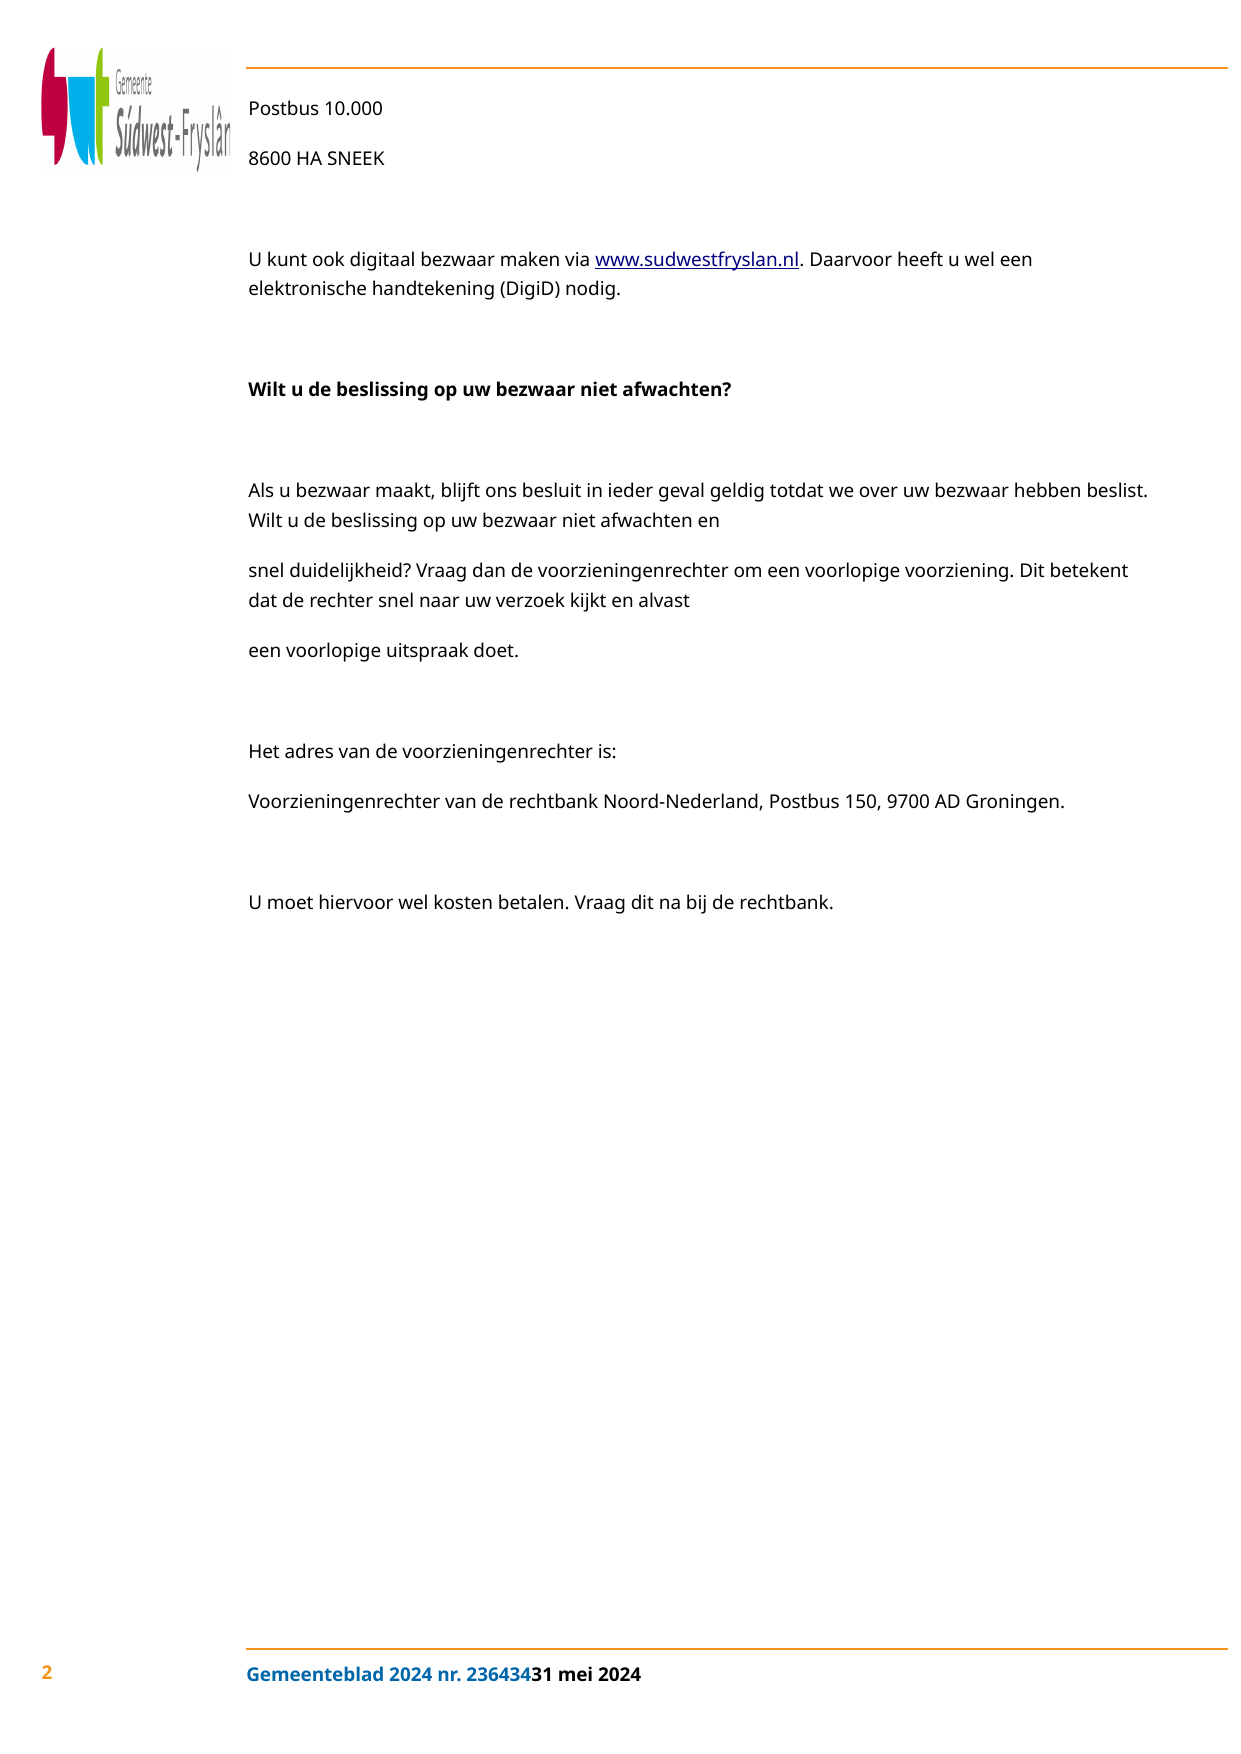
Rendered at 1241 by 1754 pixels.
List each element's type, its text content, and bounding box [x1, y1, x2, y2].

text Postbus 10.000 [248, 95, 1152, 121]
text U kunt ook digitaal bezwaar maken via www.sudwestfryslan.nl. Daarvoor heeft u wel een elektronische handtekening (DigiD) nodig. [248, 246, 1152, 301]
text 8600 HA SNEEK [248, 145, 1152, 171]
text een voorlopige uitspraak doet. [248, 637, 1152, 663]
text Voorzieningenrechter van de rechtbank Noord-Nederland, Postbus 150, 9700 AD Groningen. [248, 788, 1152, 814]
text U moet hiervoor wel kosten betalen. Vraag dit na bij de rechtbank. [248, 889, 1152, 915]
text Het adres van de voorzieningenrechter is: [248, 738, 1152, 764]
text Als u bezwaar maakt, blijft ons besluit in ieder geval geldig totdat we over uw bezwaar hebben beslist. Wilt u de beslissing op uw bezwaar niet afwachten en [248, 477, 1152, 533]
text Wilt u de beslissing op uw bezwaar niet afwachten? [248, 376, 1152, 402]
picture [41, 47, 231, 172]
text snel duidelijkheid? Vraag dan de voorzieningenrechter om een voorlopige voorziening. Dit betekent dat de rechter snel naar uw verzoek kijkt en alvast [248, 557, 1152, 613]
